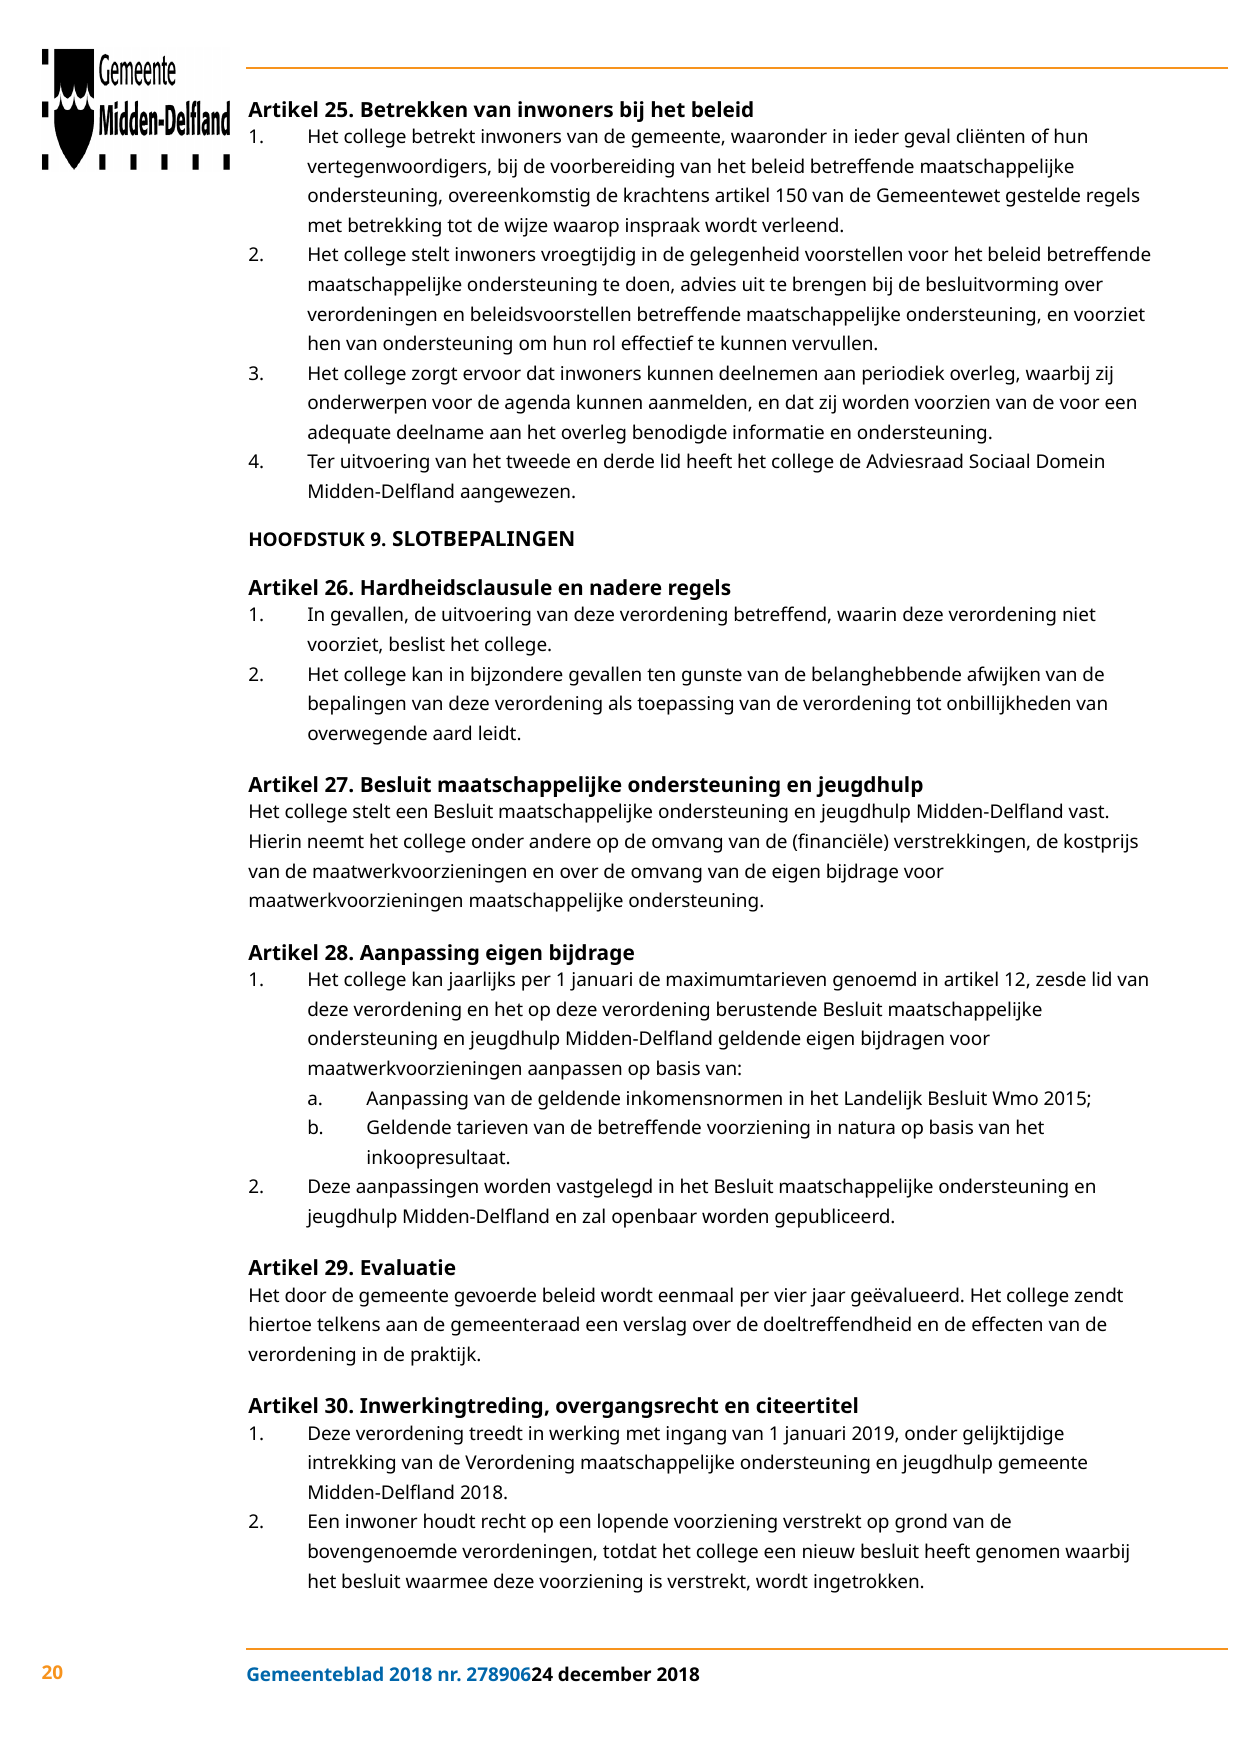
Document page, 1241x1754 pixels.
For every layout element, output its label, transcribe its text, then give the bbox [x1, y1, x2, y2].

list In gevallen, de uitvoering van deze verordening betreffend, waarin deze verordening niet voorziet, beslist het college. [248, 602, 1152, 657]
text HOOFDSTUK 9. SLOTBEPALINGEN [248, 524, 1152, 552]
text Artikel 27. Besluit maatschappelijke ondersteuning en jeugdhulp [248, 770, 1152, 799]
list Het college kan in bijzondere gevallen ten gunste van de belanghebbende afwijken van de bepalingen van deze verordening als toepassing van de verordening tot onbillijkheden van overwegende aard leidt. [248, 661, 1152, 746]
list Het college stelt inwoners vroegtijdig in de gelegenheid voorstellen voor het beleid betreffende maatschappelijke ondersteuning te doen, advies uit te brengen bij de besluitvorming over verordeningen en beleidsvoorstellen betreffende maatschappelijke ondersteuning, en voorziet hen van ondersteuning om hun rol effectief te kunnen vervullen. [248, 242, 1152, 356]
text Het college stelt een Besluit maatschappelijke ondersteuning en jeugdhulp Midden-Delfland vast. Hierin neemt het college onder andere op de omvang van de (financiële) verstrekkingen, de kostprijs van de maatwerkvoorzieningen en over de omvang van de eigen bijdrage voor maatwerkvoorzieningen maatschappelijke ondersteuning. [248, 799, 1152, 913]
text Artikel 25. Betrekken van inwoners bij het beleid [248, 95, 1152, 123]
list Een inwoner houdt recht op een lopende voorziening verstrekt op grond van de bovengenoemde verordeningen, totdat het college een nieuw besluit heeft genomen waarbij het besluit waarmee deze voorziening is verstrekt, wordt ingetrokken. [248, 1509, 1152, 1593]
list Geldende tarieven van de betreffende voorziening in natura op basis van het inkoopresultaat. [307, 1114, 1152, 1169]
list Deze aanpassingen worden vastgelegd in het Besluit maatschappelijke ondersteuning en jeugdhulp Midden-Delfland en zal openbaar worden gepubliceerd. [248, 1173, 1152, 1229]
text Artikel 26. Hardheidsclausule en nadere regels [248, 573, 1152, 602]
text Artikel 30. Inwerkingtreding, overgangsrecht en citeertitel [248, 1391, 1152, 1420]
list Het college zorgt ervoor dat inwoners kunnen deelnemen aan periodiek overleg, waarbij zij onderwerpen voor de agenda kunnen aanmelden, en dat zij worden voorzien van de voor een adequate deelname aan het overleg benodigde informatie en ondersteuning. [248, 360, 1152, 445]
list Het college betrekt inwoners van de gemeente, waaronder in ieder geval cliënten of hun vertegenwoordigers, bij de voorbereiding van het beleid betreffende maatschappelijke ondersteuning, overeenkomstig de krachtens artikel 150 van de Gemeentewet gestelde regels met betrekking tot de wijze waarop inspraak wordt verleend. [248, 123, 1152, 238]
text Artikel 29. Evaluatie [248, 1253, 1152, 1282]
text Artikel 28. Aanpassing eigen bijdrage [248, 938, 1152, 966]
list Aanpassing van de geldende inkomensnormen in het Landelijk Besluit Wmo 2015; [307, 1085, 1152, 1110]
list Het college kan jaarlijks per 1 januari de maximumtarieven genoemd in artikel 12, zesde lid van deze verordening en het op deze verordening berustende Besluit maatschappelijke ondersteuning en jeugdhulp Midden-Delfland geldende eigen bijdragen voor maatwerkvoorzieningen aanpassen op basis van: [248, 966, 1152, 1081]
list Ter uitvoering van het tweede en derde lid heeft het college de Adviesraad Sociaal Domein Midden-Delfland aangewezen. [248, 449, 1152, 504]
text Het door de gemeente gevoerde beleid wordt eenmaal per vier jaar geëvalueerd. Het college zendt hiertoe telkens aan de gemeenteraad een verslag over de doeltreffendheid en de effecten van de verordening in de praktijk. [248, 1282, 1152, 1367]
list Deze verordening treedt in werking met ingang van 1 januari 2019, onder gelijktijdige intrekking van de Verordening maatschappelijke ondersteuning en jeugdhulp gemeente Midden-Delfland 2018. [248, 1420, 1152, 1505]
picture [41, 47, 231, 172]
